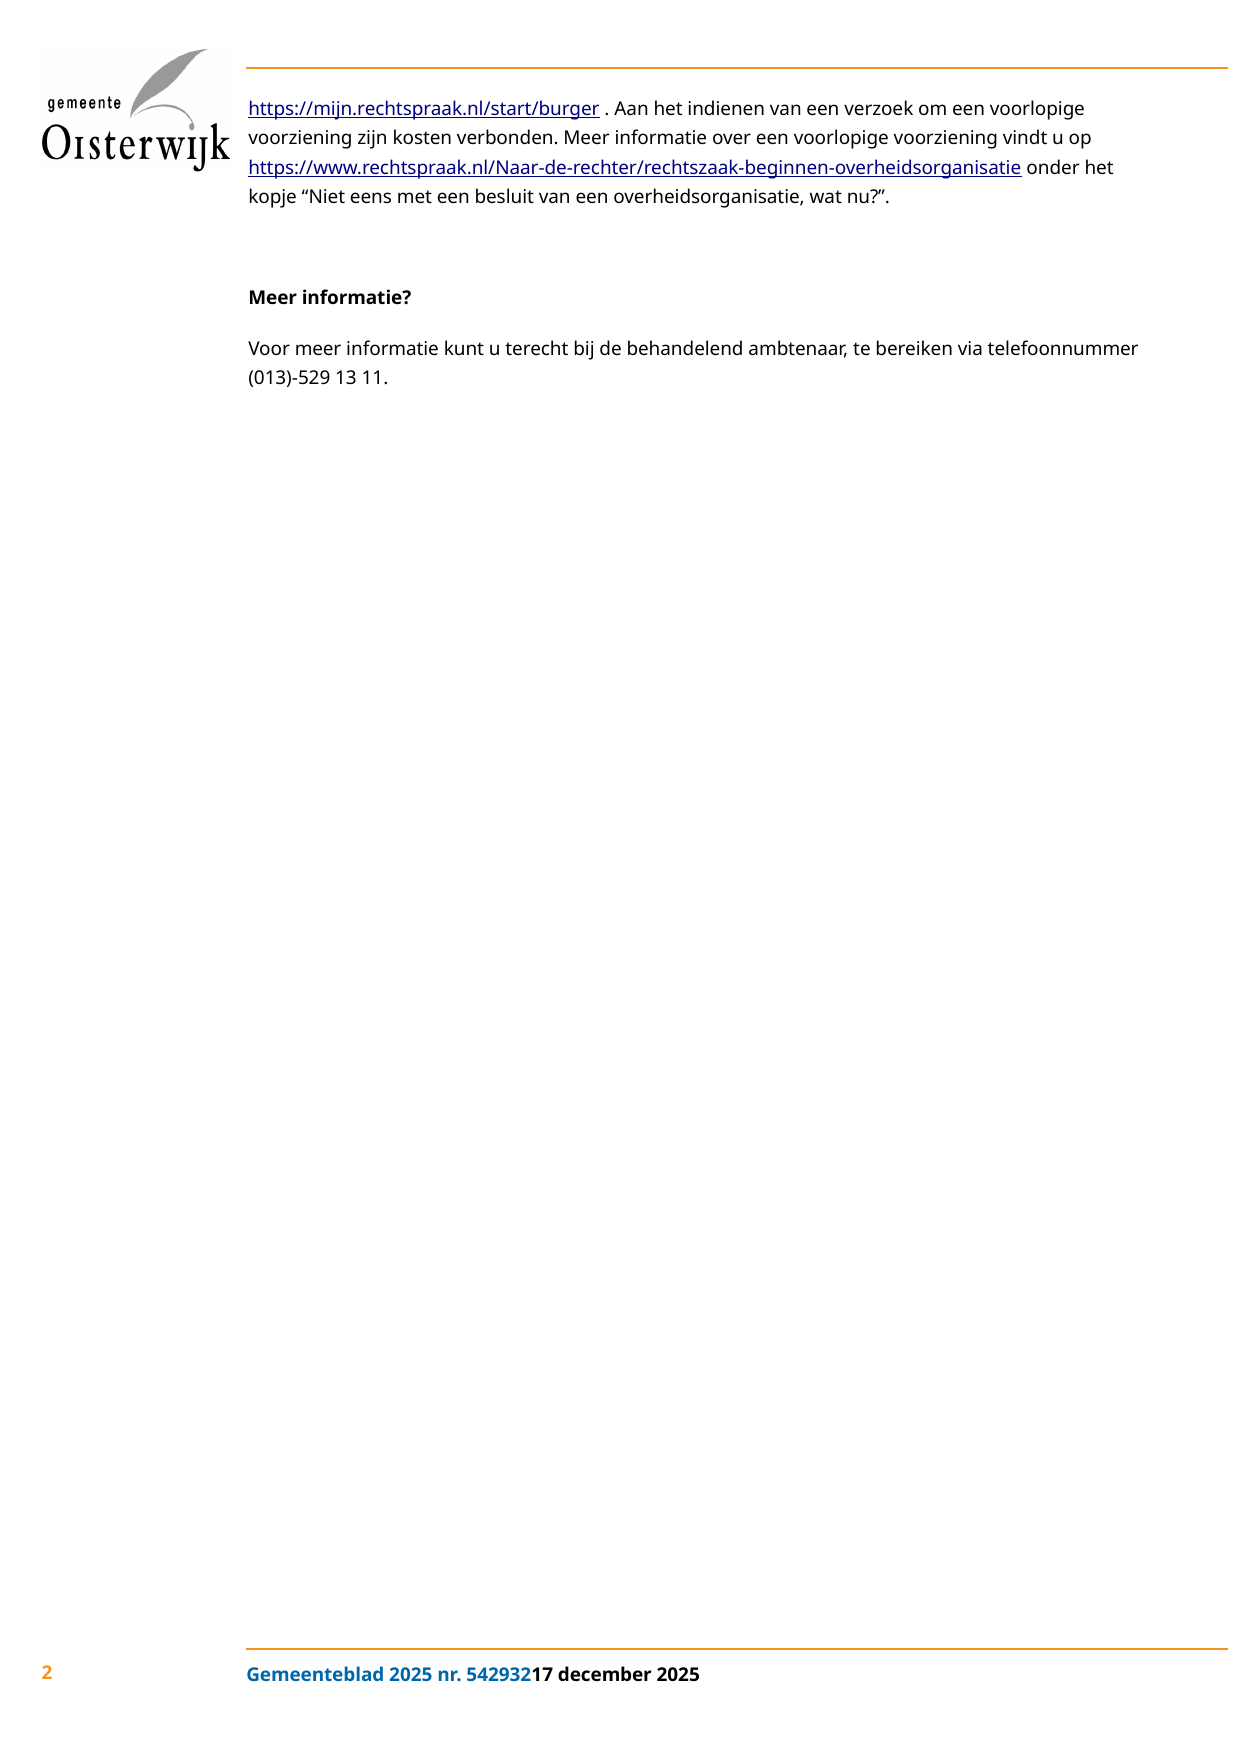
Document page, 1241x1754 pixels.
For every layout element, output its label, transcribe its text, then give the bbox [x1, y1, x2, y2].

text Meer informatie? [248, 284, 1152, 310]
text Voor meer informatie kunt u terecht bij de behandelend ambtenaar, te bereiken via telefoonnummer (013)-529 13 11. [248, 335, 1152, 390]
text https://mijn.rechtspraak.nl/start/burger . Aan het indienen van een verzoek om een voorlopige voorziening zijn kosten verbonden. Meer informatie over een voorlopige voorziening vindt u op https://www.rechtspraak.nl/Naar-de-rechter/rechtszaak-beginnen-overheidsorganisatie onder het kopje “Niet eens met een besluit van een overheidsorganisatie, wat nu?”. [248, 95, 1152, 209]
picture [41, 47, 231, 172]
